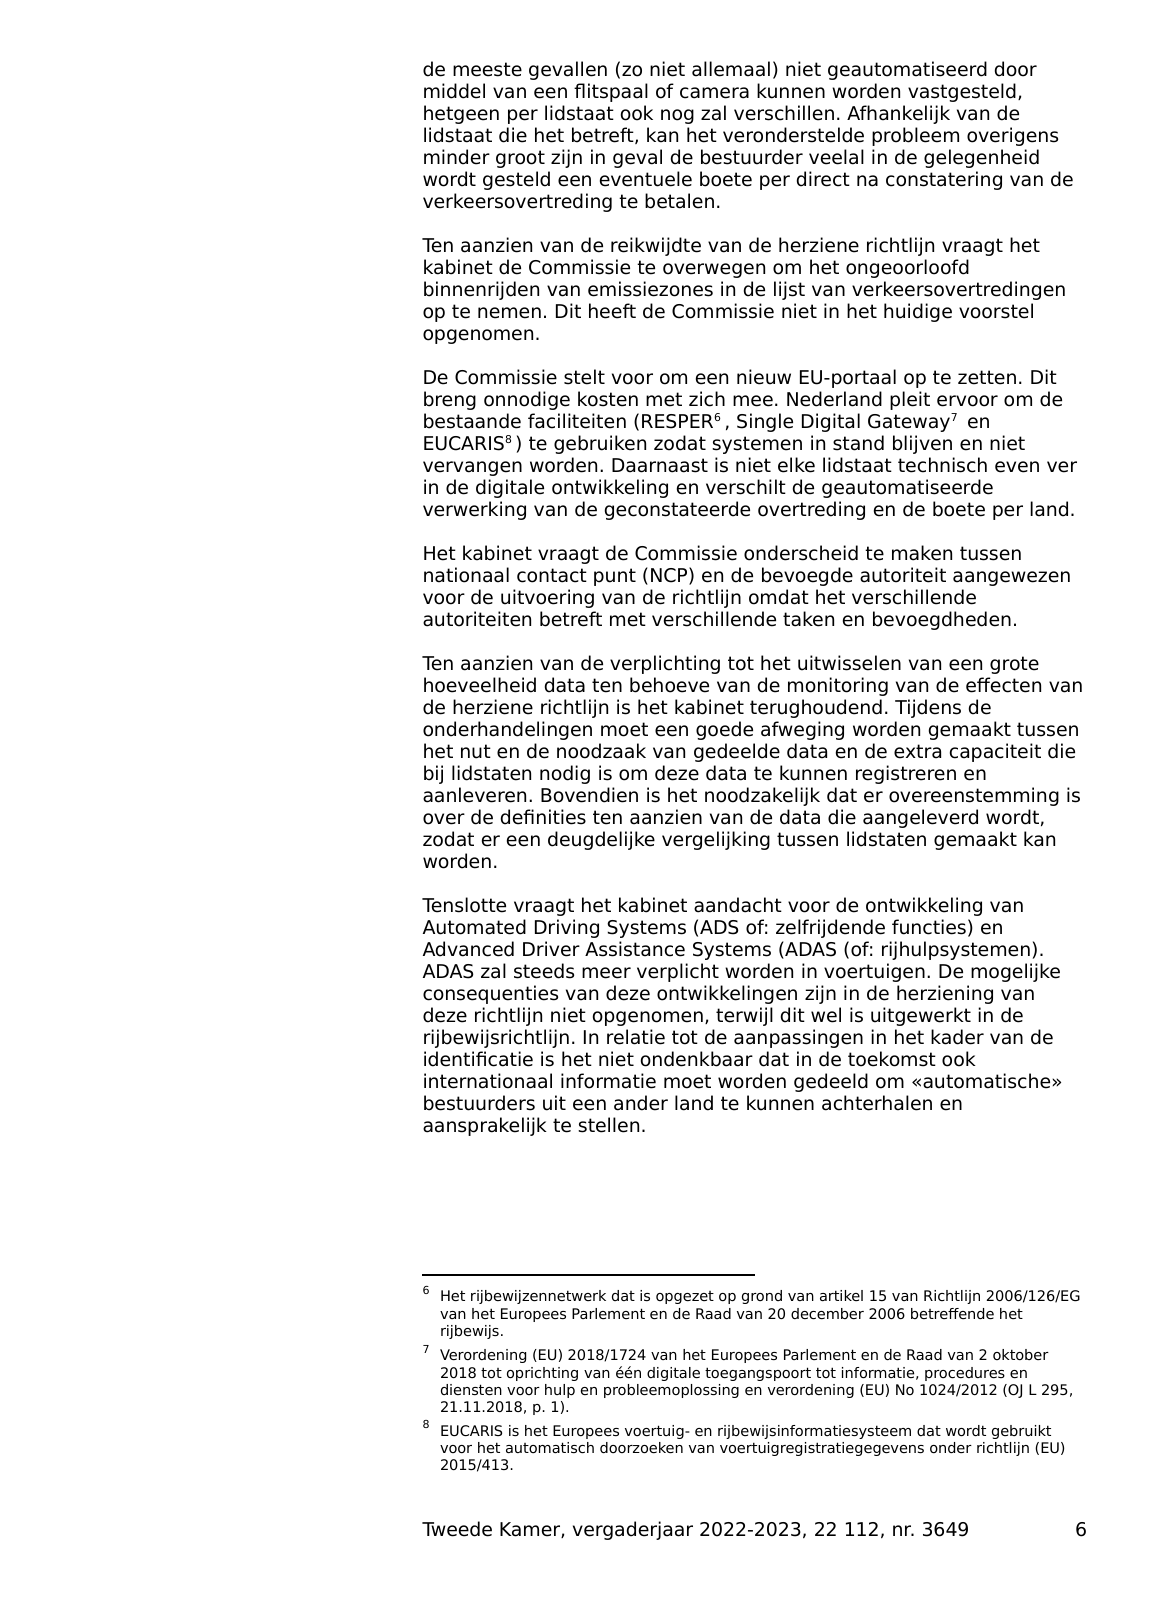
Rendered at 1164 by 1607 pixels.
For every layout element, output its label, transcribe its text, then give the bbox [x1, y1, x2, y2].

text Tenslotte vraagt het kabinet aandacht voor de ontwikkeling van Automated Driving Systems (ADS of: zelfrijdende functies) en Advanced Driver Assistance Systems (ADAS (of: rijhulpsystemen). ADAS zal steeds meer verplicht worden in voertuigen. De mogelijke consequenties van deze ontwikkelingen zijn in de herziening van deze richtlijn niet opgenomen, terwijl dit wel is uitgewerkt in de rijbewijsrichtlijn. In relatie tot de aanpassingen in het kader van de identificatie is het niet ondenkbaar dat in de toekomst ook internationaal informatie moet worden gedeeld om «automatische» bestuurders uit een ander land te kunnen achterhalen en aansprakelijk te stellen. [422, 895, 1087, 1137]
text De Commissie stelt voor om een nieuw EU-portaal op te zetten. Dit breng onnodige kosten met zich mee. Nederland pleit ervoor om de bestaande faciliteiten (RESPER, Single Digital Gateway en EUCARIS) te gebruiken zodat systemen in stand blijven en niet vervangen worden. Daarnaast is niet elke lidstaat technisch even ver in de digitale ontwikkeling en verschilt de geautomatiseerde verwerking van de geconstateerde overtreding en de boete per land. [422, 367, 1087, 521]
text de meeste gevallen (zo niet allemaal) niet geautomatiseerd door middel van een flitspaal of camera kunnen worden vastgesteld, hetgeen per lidstaat ook nog zal verschillen. Afhankelijk van de lidstaat die het betreft, kan het veronderstelde probleem overigens minder groot zijn in geval de bestuurder veelal in de gelegenheid wordt gesteld een eventuele boete per direct na constatering van de verkeersovertreding te betalen. [422, 59, 1087, 213]
text Ten aanzien van de verplichting tot het uitwisselen van een grote hoeveelheid data ten behoeve van de monitoring van de effecten van de herziene richtlijn is het kabinet terughoudend. Tijdens de onderhandelingen moet een goede afweging worden gemaakt tussen het nut en de noodzaak van gedeelde data en de extra capaciteit die bij lidstaten nodig is om deze data te kunnen registreren en aanleveren. Bovendien is het noodzakelijk dat er overeenstemming is over de definities ten aanzien van de data die aangeleverd wordt, zodat er een deugdelijke vergelijking tussen lidstaten gemaakt kan worden. [422, 653, 1087, 873]
text EUCARIS is het Europees voertuig- en rijbewijsinformatiesysteem dat wordt gebruikt voor het automatisch doorzoeken van voertuigregistratiegegevens onder richtlijn (EU) 2015/413. [422, 1418, 1087, 1474]
text Ten aanzien van de reikwijdte van de herziene richtlijn vraagt het kabinet de Commissie te overwegen om het ongeoorloofd binnenrijden van emissiezones in de lijst van verkeersovertredingen op te nemen. Dit heeft de Commissie niet in het huidige voorstel opgenomen. [422, 235, 1087, 345]
text Het rijbewijzennetwerk dat is opgezet op grond van artikel 15 van Richtlijn 2006/126/EG van het Europees Parlement en de Raad van 20 december 2006 betreffende het rijbewijs. [422, 1284, 1087, 1340]
text Verordening (EU) 2018/1724 van het Europees Parlement en de Raad van 2 oktober 2018 tot oprichting van één digitale toegangspoort tot informatie, procedures en diensten voor hulp en probleemoplossing en verordening (EU) No 1024/2012 (OJ L 295, 21.11.2018, p. 1). [422, 1343, 1087, 1416]
text Het kabinet vraagt de Commissie onderscheid te maken tussen nationaal contact punt (NCP) en de bevoegde autoriteit aangewezen voor de uitvoering van de richtlijn omdat het verschillende autoriteiten betreft met verschillende taken en bevoegdheden. [422, 543, 1087, 631]
